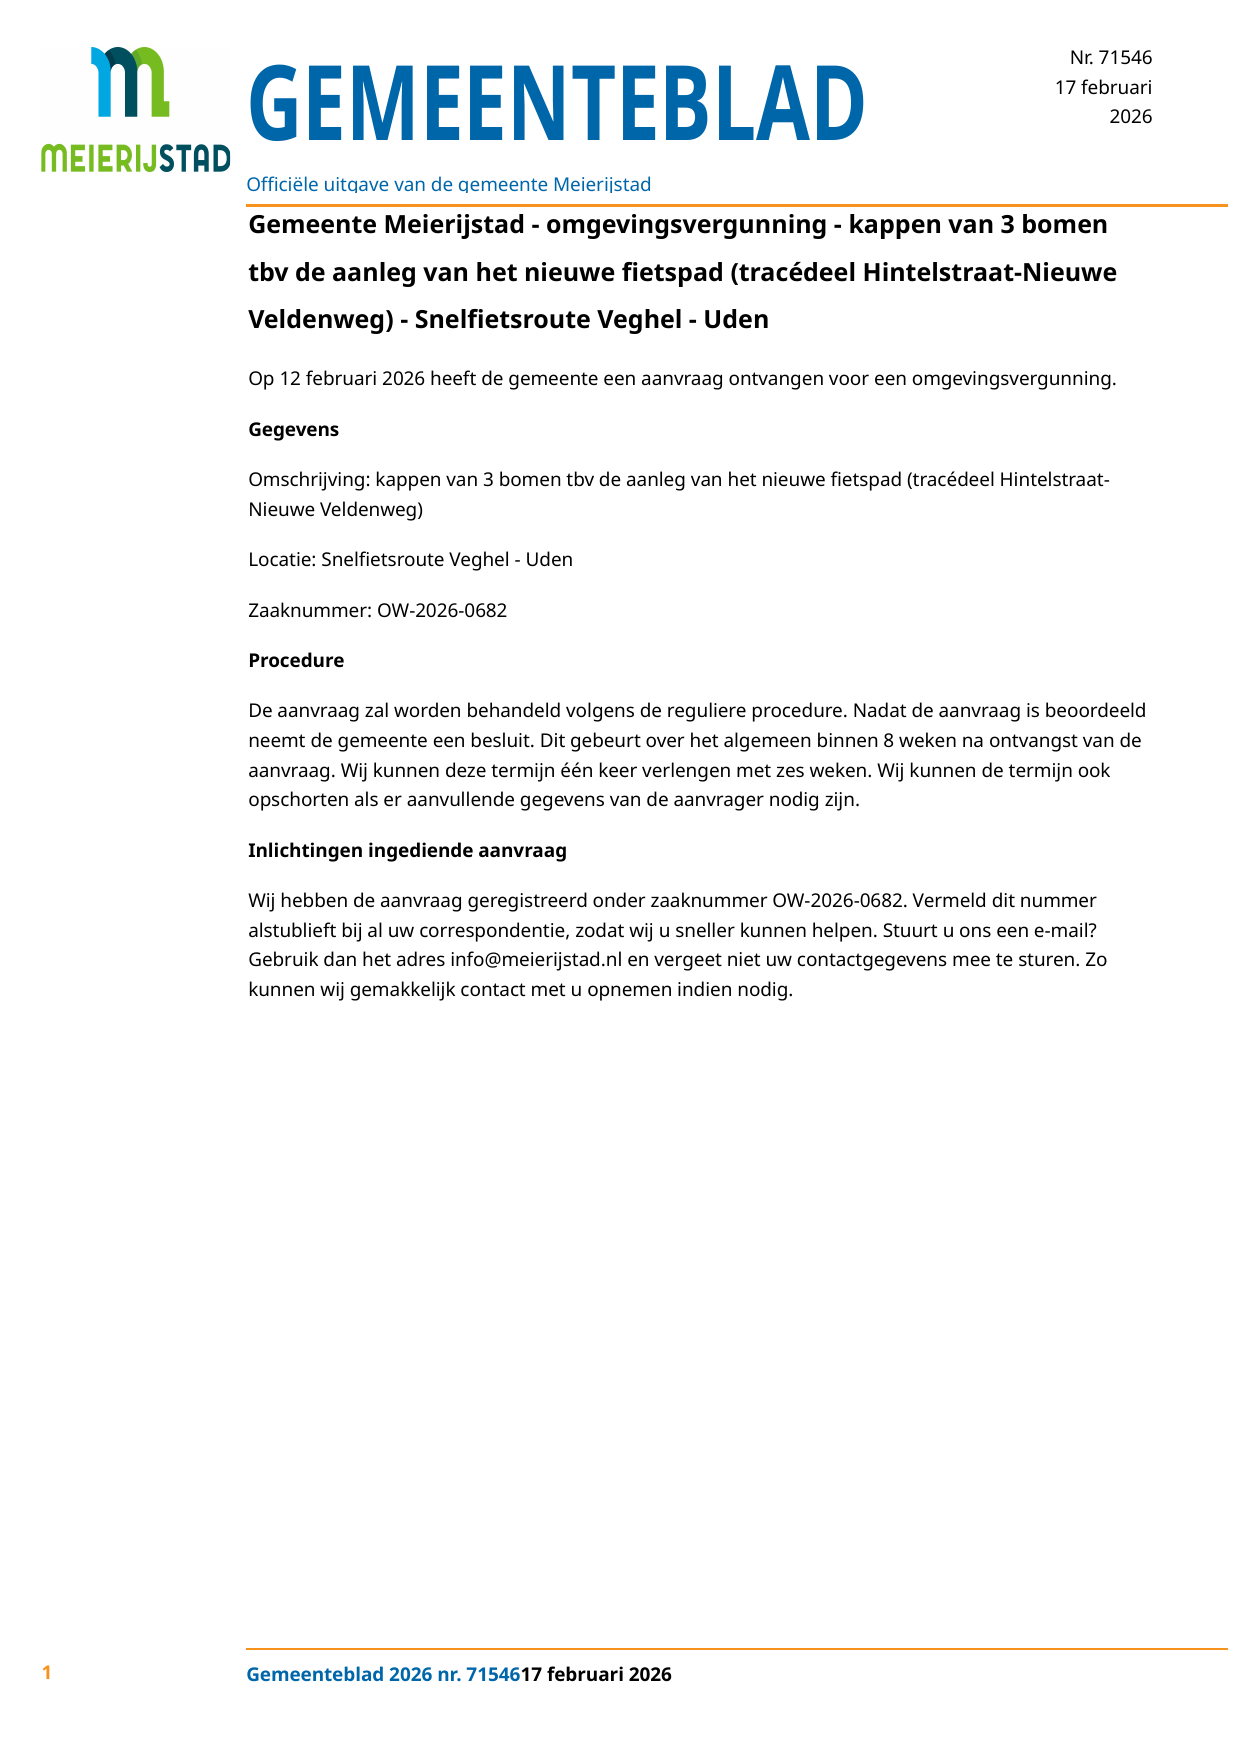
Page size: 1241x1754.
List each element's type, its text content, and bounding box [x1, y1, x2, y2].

text Op 12 februari 2026 heeft de gemeente een aanvraag ontvangen voor een omgevingsvergunning. [248, 366, 1152, 391]
text Gegevens [248, 416, 1152, 442]
text Omschrijving: kappen van 3 bomen tbv de aanleg van het nieuwe fietspad (tracédeel Hintelstraat-Nieuwe Veldenweg) [248, 466, 1152, 522]
text Zaaknummer: OW-2026-0682 [248, 597, 1152, 622]
text Wij hebben de aanvraag geregistreerd onder zaaknummer OW-2026-0682. Vermeld dit nummer alstublieft bij al uw correspondentie, zodat wij u sneller kunnen helpen. Stuurt u ons een e-mail? Gebruik dan het adres info@meierijstad.nl en vergeet niet uw contactgegevens mee te sturen. Zo kunnen wij gemakkelijk contact met u opnemen indien nodig. [248, 887, 1152, 1002]
text De aanvraag zal worden behandeld volgens de reguliere procedure. Nadat de aanvraag is beoordeeld neemt de gemeente een besluit. Dit gebeurt over het algemeen binnen 8 weken na ontvangst van de aanvraag. Wij kunnen deze termijn één keer verlengen met zes weken. Wij kunnen de termijn ook opschorten als er aanvullende gegevens van de aanvrager nodig zijn. [248, 698, 1152, 812]
text Inlichtingen ingediende aanvraag [248, 837, 1152, 862]
text Procedure [248, 647, 1152, 673]
text Locatie: Snelfietsroute Veghel - Uden [248, 546, 1152, 572]
picture [41, 47, 231, 172]
text Gemeente Meierijstad - omgevingsvergunning - kappen van 3 bomen tbv de aanleg van het nieuwe fietspad (tracédeel Hintelstraat-Nieuwe Veldenweg) - Snelfietsroute Veghel - Uden [248, 207, 1152, 336]
